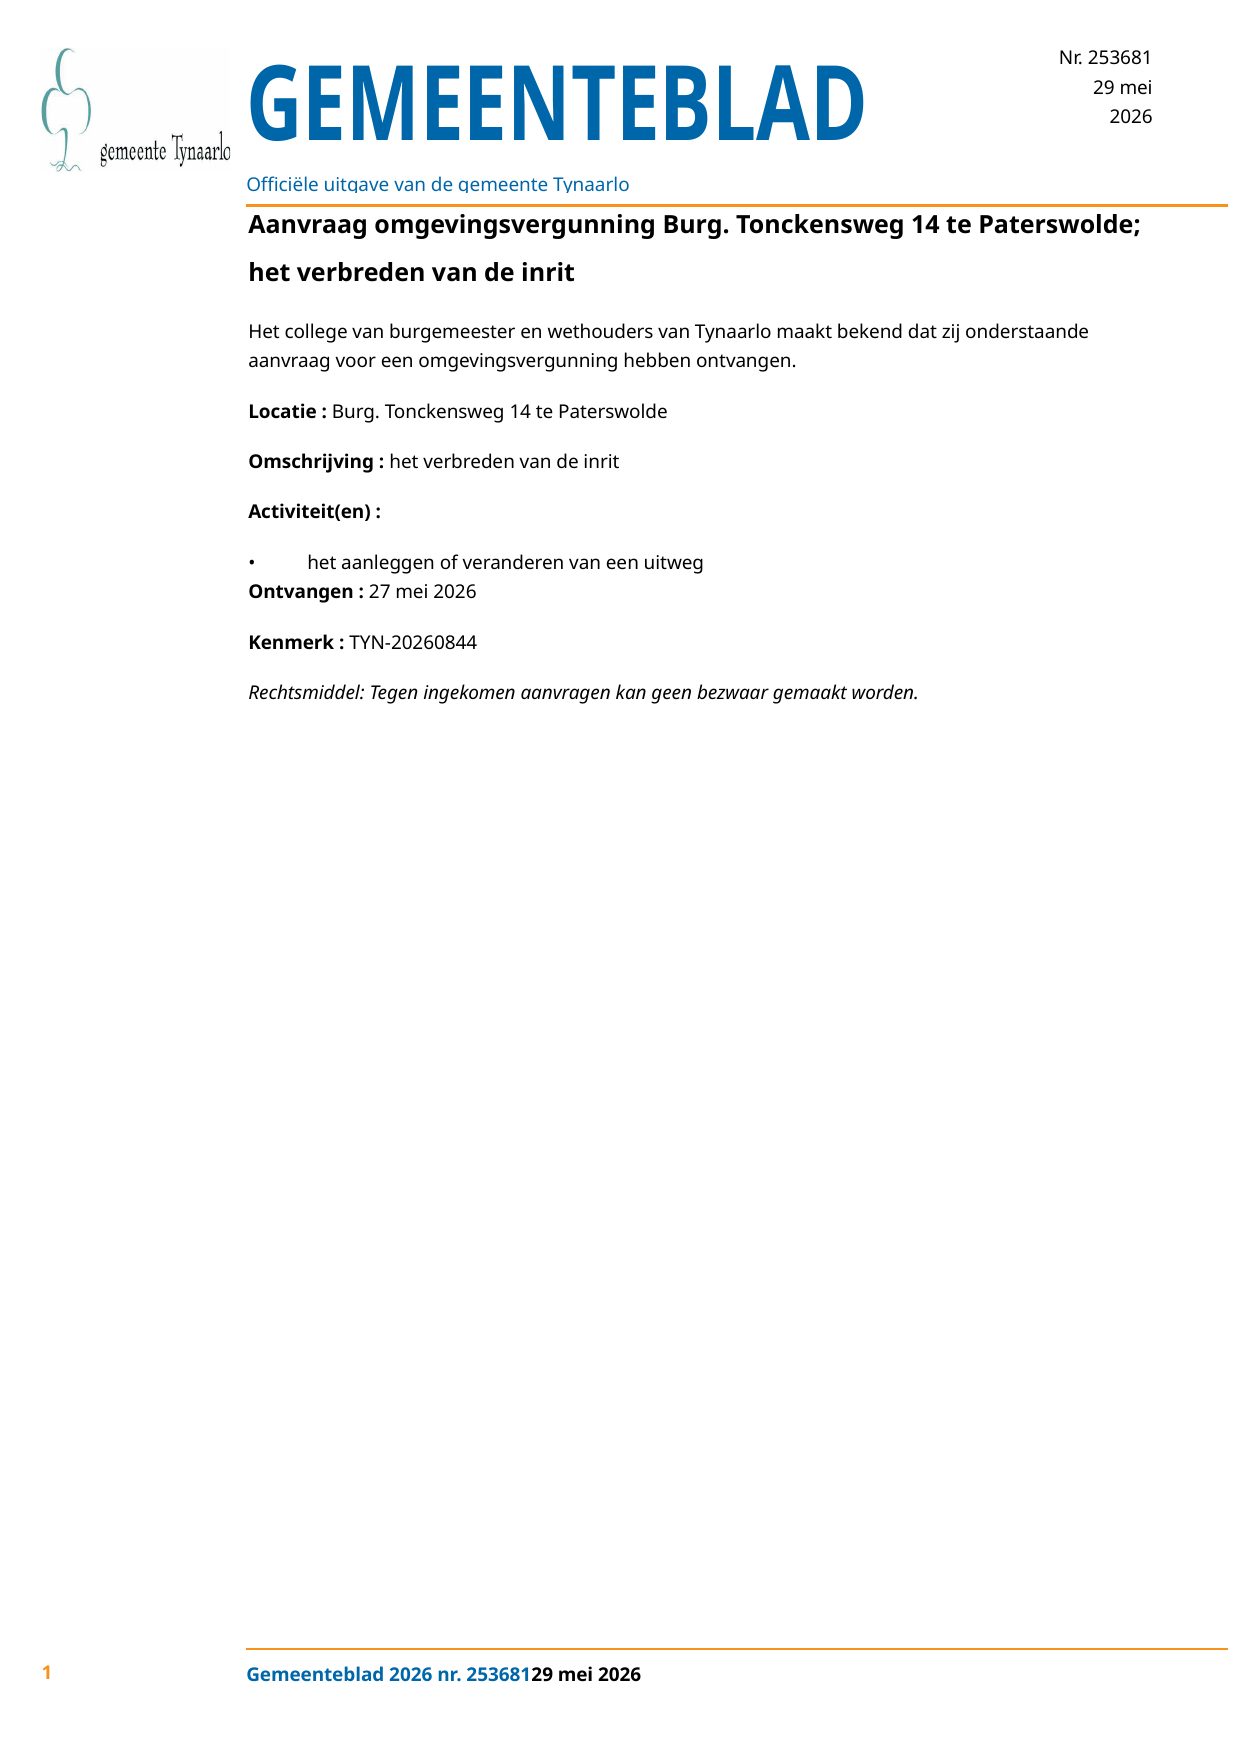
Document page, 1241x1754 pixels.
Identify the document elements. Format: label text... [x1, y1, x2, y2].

text Aanvraag omgevingsvergunning Burg. Tonckensweg 14 te Paterswolde; het verbreden van de inrit [248, 207, 1152, 288]
text Omschrijving : het verbreden van de inrit [248, 448, 1152, 474]
text Ontvangen : 27 mei 2026 [248, 579, 1152, 604]
picture [41, 47, 231, 172]
text Locatie : Burg. Tonckensweg 14 te Paterswolde [248, 398, 1152, 424]
text Het college van burgemeester en wethouders van Tynaarlo maakt bekend dat zij onderstaande aanvraag voor een omgevingsvergunning hebben ontvangen. [248, 318, 1152, 373]
text Rechtsmiddel: Tegen ingekomen aanvragen kan geen bezwaar gemaakt worden. [248, 679, 1152, 705]
text Activiteit(en) : [248, 499, 1152, 524]
list het aanleggen of veranderen van een uitweg [248, 549, 1152, 575]
text Kenmerk : TYN-20260844 [248, 629, 1152, 655]
